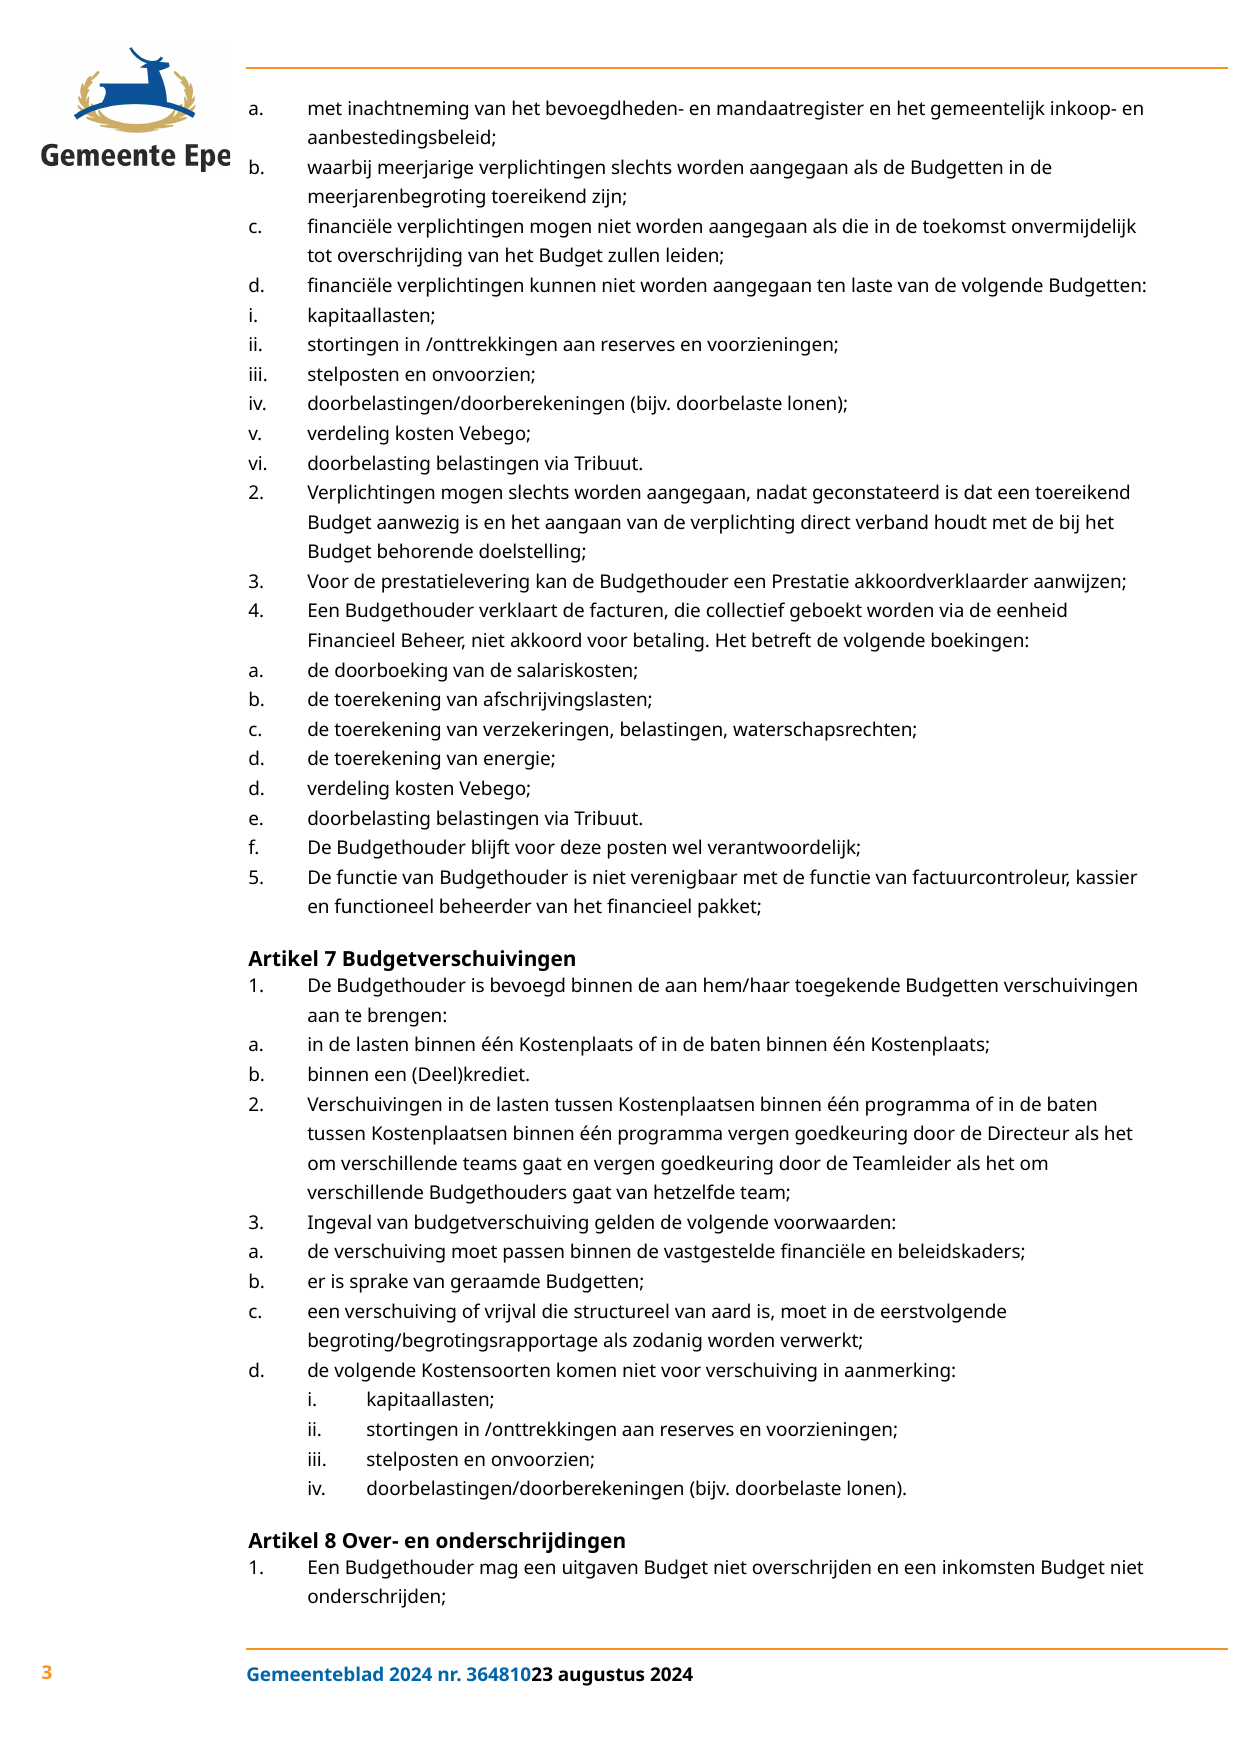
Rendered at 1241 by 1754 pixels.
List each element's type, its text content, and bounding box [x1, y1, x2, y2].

list de verschuiving moet passen binnen de vastgestelde financiële en beleidskaders; [248, 1239, 1152, 1264]
list de toerekening van verzekeringen, belastingen, waterschapsrechten; [248, 716, 1152, 742]
list stelposten en onvoorzien; [307, 1446, 1152, 1471]
list de toerekening van afschrijvingslasten; [248, 686, 1152, 712]
list de volgende Kostensoorten komen niet voor verschuiving in aanmerking: [248, 1357, 1152, 1383]
list de doorboeking van de salariskosten; [248, 657, 1152, 683]
list in de lasten binnen één Kostenplaats of in de baten binnen één Kostenplaats; [248, 1032, 1152, 1057]
list Een Budgethouder mag een uitgaven Budget niet overschrijden en een inkomsten Budget niet onderschrijden; [248, 1554, 1152, 1609]
list Ingeval van budgetverschuiving gelden de volgende voorwaarden: [248, 1209, 1152, 1235]
list een verschuiving of vrijval die structureel van aard is, moet in de eerstvolgende begroting/begrotingsrapportage als zodanig worden verwerkt; [248, 1298, 1152, 1353]
list stortingen in /onttrekkingen aan reserves en voorzieningen; [248, 331, 1152, 357]
list kapitaallasten; [307, 1387, 1152, 1412]
list met inachtneming van het bevoegdheden- en mandaatregister en het gemeentelijk inkoop- en aanbestedingsbeleid; [248, 95, 1152, 150]
list doorbelasting belastingen via Tribuut. [248, 450, 1152, 476]
list Een Budgethouder verklaart de facturen, die collectief geboekt worden via de eenheid Financieel Beheer, niet akkoord voor betaling. Het betreft de volgende boekingen: [248, 598, 1152, 653]
text Artikel 8 Over- en onderschrijdingen [248, 1526, 1152, 1554]
list Voor de prestatielevering kan de Budgethouder een Prestatie akkoordverklaarder aanwijzen; [248, 568, 1152, 594]
list De Budgethouder is bevoegd binnen de aan hem/haar toegekende Budgetten verschuivingen aan te brengen: [248, 972, 1152, 1028]
list doorbelastingen/doorberekeningen (bijv. doorbelaste lonen). [307, 1475, 1152, 1501]
text Artikel 7 Budgetverschuivingen [248, 944, 1152, 972]
list waarbij meerjarige verplichtingen slechts worden aangegaan als de Budgetten in de meerjarenbegroting toereikend zijn; [248, 154, 1152, 209]
list er is sprake van geraamde Budgetten; [248, 1268, 1152, 1294]
list financiële verplichtingen mogen niet worden aangegaan als die in de toekomst onvermijdelijk tot overschrijding van het Budget zullen leiden; [248, 213, 1152, 268]
list de toerekening van energie; [248, 746, 1152, 771]
list Verschuivingen in de lasten tussen Kostenplaatsen binnen één programma of in de baten tussen Kostenplaatsen binnen één programma vergen goedkeuring door de Directeur als het om verschillende teams gaat en vergen goedkeuring door de Teamleider als het om verschillende Budgethouders gaat van hetzelfde team; [248, 1091, 1152, 1205]
list binnen een (Deel)krediet. [248, 1061, 1152, 1087]
list Verplichtingen mogen slechts worden aangegaan, nadat geconstateerd is dat een toereikend Budget aanwezig is en het aangaan van de verplichting direct verband houdt met de bij het Budget behorende doelstelling; [248, 479, 1152, 564]
list stortingen in /onttrekkingen aan reserves en voorzieningen; [307, 1416, 1152, 1442]
list financiële verplichtingen kunnen niet worden aangegaan ten laste van de volgende Budgetten: [248, 272, 1152, 298]
picture [41, 47, 231, 172]
list stelposten en onvoorzien; [248, 361, 1152, 387]
list verdeling kosten Vebego; [248, 775, 1152, 801]
list De Budgethouder blijft voor deze posten wel verantwoordelijk; [248, 834, 1152, 860]
list doorbelasting belastingen via Tribuut. [248, 805, 1152, 831]
list kapitaallasten; [248, 302, 1152, 328]
list verdeling kosten Vebego; [248, 420, 1152, 446]
list De functie van Budgethouder is niet verenigbaar met de functie van factuurcontroleur, kassier en functioneel beheerder van het financieel pakket; [248, 864, 1152, 919]
list doorbelastingen/doorberekeningen (bijv. doorbelaste lonen); [248, 391, 1152, 416]
